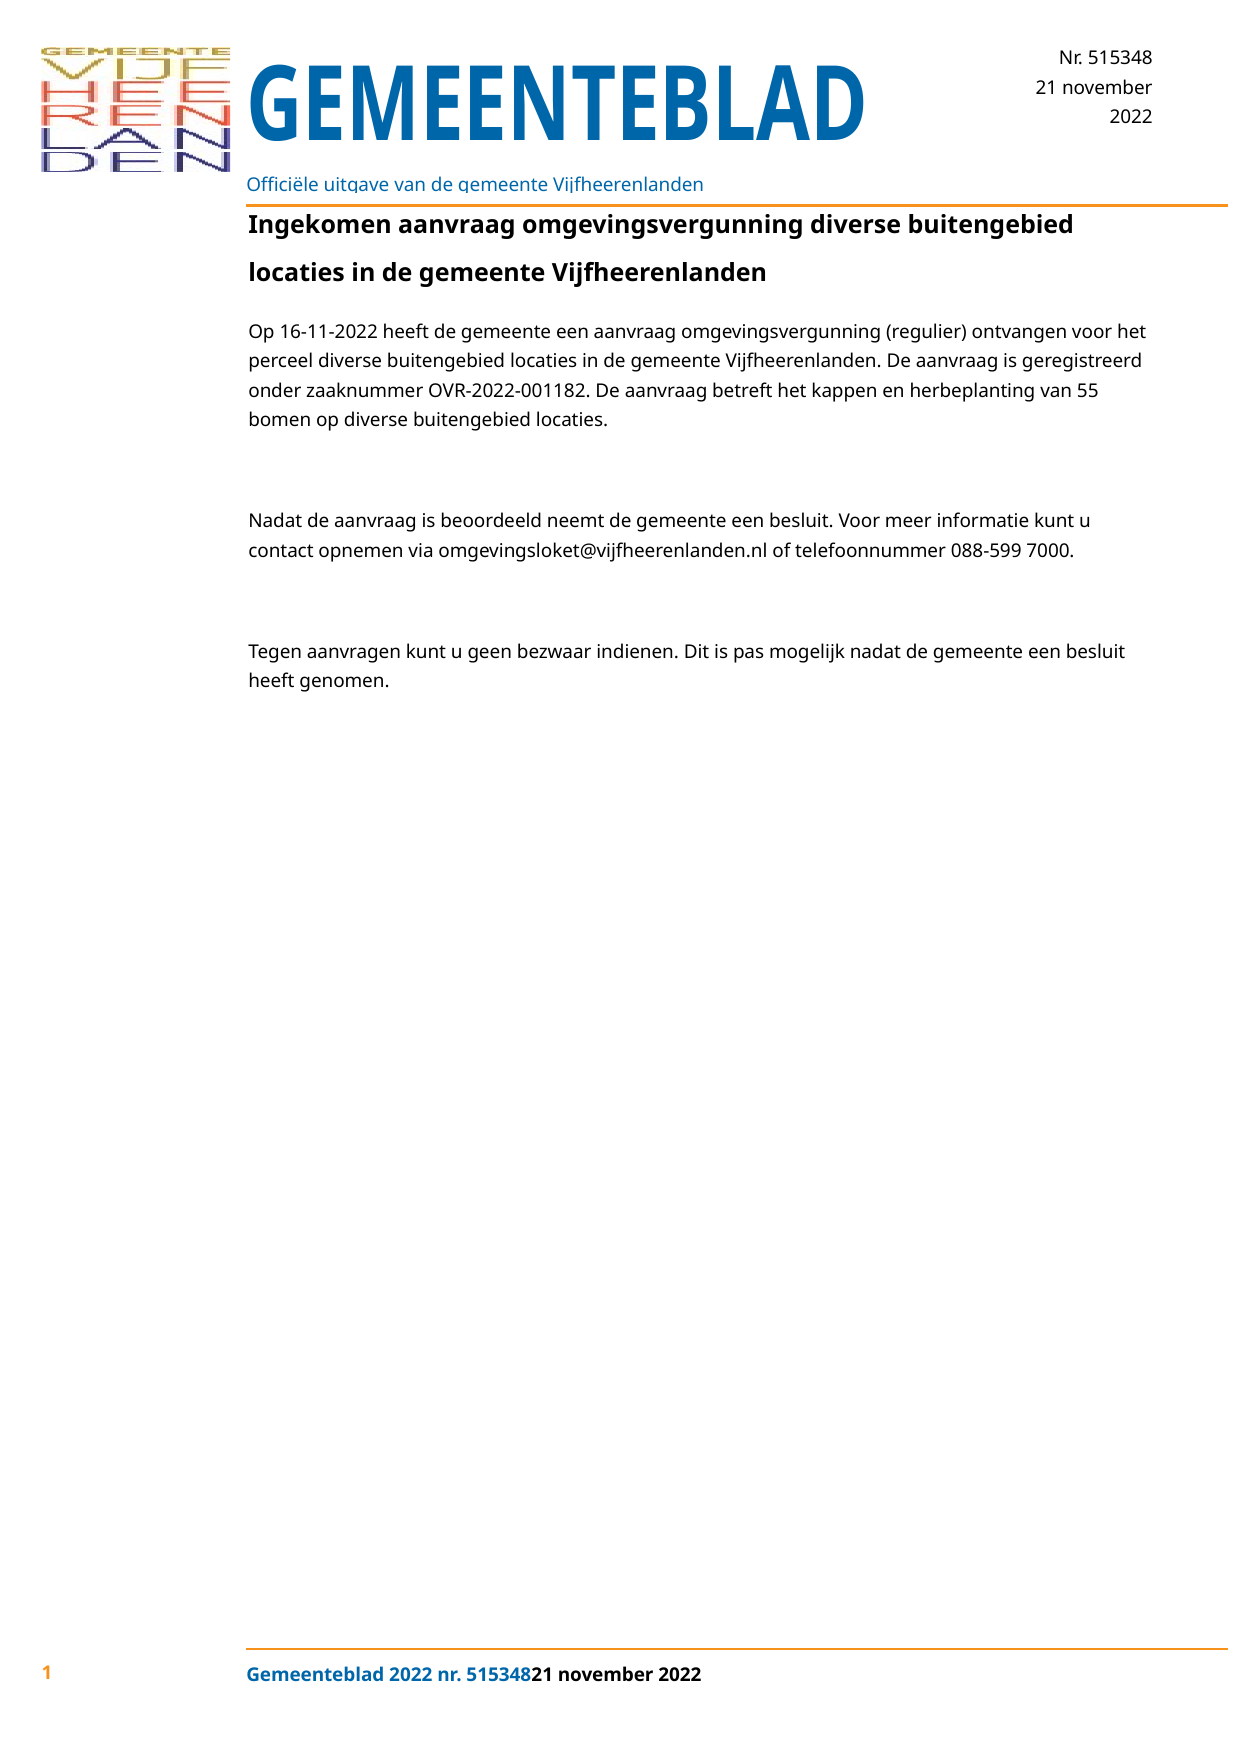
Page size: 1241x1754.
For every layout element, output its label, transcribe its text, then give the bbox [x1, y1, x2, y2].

text Op 16-11-2022 heeft de gemeente een aanvraag omgevingsvergunning (regulier) ontvangen voor het perceel diverse buitengebied locaties in de gemeente Vijfheerenlanden. De aanvraag is geregistreerd onder zaaknummer OVR-2022-001182. De aanvraag betreft het kappen en herbeplanting van 55 bomen op diverse buitengebied locaties. [248, 318, 1152, 432]
picture [41, 47, 231, 172]
text Ingekomen aanvraag omgevingsvergunning diverse buitengebied locaties in de gemeente Vijfheerenlanden [248, 207, 1152, 288]
text Nadat de aanvraag is beoordeeld neemt de gemeente een besluit. Voor meer informatie kunt u contact opnemen via omgevingsloket@vijfheerenlanden.nl of telefoonnummer 088-599 7000. [248, 507, 1152, 563]
text Tegen aanvragen kunt u geen bezwaar indienen. Dit is pas mogelijk nadat de gemeente een besluit heeft genomen. [248, 638, 1152, 693]
